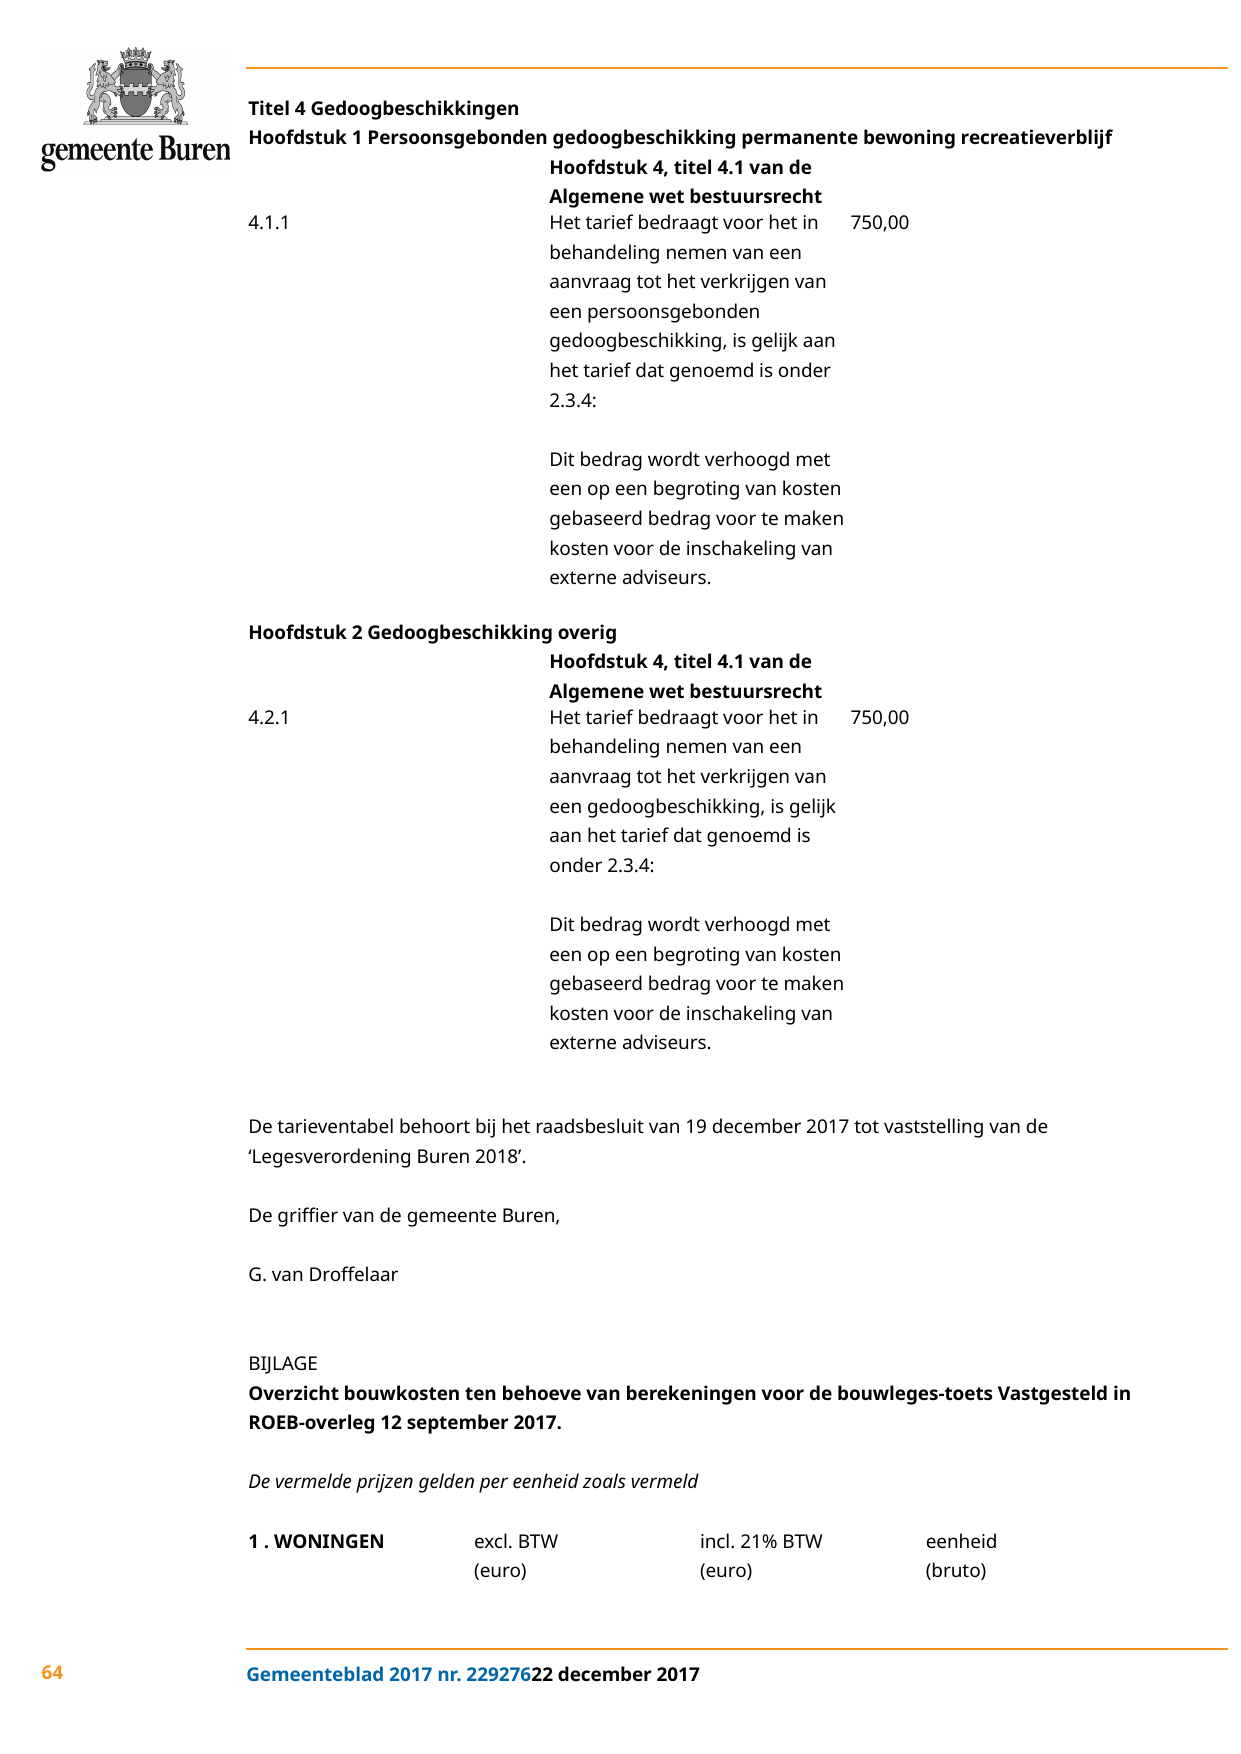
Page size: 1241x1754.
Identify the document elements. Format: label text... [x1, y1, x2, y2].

table_cell Het tarief bedraagt voor het in behandeling nemen van een aanvraag tot het verkrijgen van een gedoogbeschikking, is gelijk aan het tarief dat genoemd is onder 2.3.4: Dit bedrag wordt verhoogd met een op een begroting van kosten gebaseerd bedrag voor te maken kosten voor de inschakeling van externe adviseurs. [549, 704, 850, 1055]
text Hoofdstuk 2 Gedoogbeschikking overig [248, 619, 1152, 645]
table_header Hoofdstuk 4, titel 4.1 van de Algemene wet bestuursrecht [549, 649, 850, 704]
table_cell 750,00 [850, 209, 1152, 590]
table_header incl. 21% BTW (euro) [700, 1528, 926, 1583]
table_header [850, 649, 1152, 704]
text De tarieventabel behoort bij het raadsbesluit van 19 december 2017 tot vaststelling van de ‘Legesverordening Buren 2018’. [248, 1114, 1152, 1169]
text De vermelde prijzen gelden per eenheid zoals vermeld [248, 1469, 1152, 1494]
text G. van Droffelaar [248, 1262, 1152, 1287]
table_header Hoofdstuk 4, titel 4.1 van de Algemene wet bestuursrecht [549, 154, 850, 209]
text Overzicht bouwkosten ten behoeve van berekeningen voor de bouwleges-toets Vastgesteld in ROEB-overleg 12 september 2017. [248, 1380, 1152, 1435]
text Titel 4 Gedoogbeschikkingen [248, 95, 1152, 121]
table_cell [248, 1055, 549, 1081]
text De griffier van de gemeente Buren, [248, 1202, 1152, 1228]
table_header [248, 154, 549, 209]
table_cell [248, 590, 549, 616]
table_cell [549, 590, 850, 616]
table_header [248, 649, 549, 704]
table_cell [850, 1055, 1152, 1081]
picture [41, 47, 231, 172]
table_header 1 . WONINGEN [248, 1528, 474, 1583]
text BIJLAGE [248, 1350, 1152, 1376]
table_cell [549, 1055, 850, 1081]
table_cell 750,00 [850, 704, 1152, 1055]
table_cell [850, 590, 1152, 616]
table_header [850, 154, 1152, 209]
table_cell 4.1.1 [248, 209, 549, 590]
table_cell 4.2.1 [248, 704, 549, 1055]
table_cell Het tarief bedraagt voor het in behandeling nemen van een aanvraag tot het verkrijgen van een persoonsgebonden gedoogbeschikking, is gelijk aan het tarief dat genoemd is onder 2.3.4: Dit bedrag wordt verhoogd met een op een begroting van kosten gebaseerd bedrag voor te maken kosten voor de inschakeling van externe adviseurs. [549, 209, 850, 590]
text Hoofdstuk 1 Persoonsgebonden gedoogbeschikking permanente bewoning recreatieverblijf [248, 124, 1152, 150]
table_header eenheid (bruto) [926, 1528, 1152, 1583]
table_header excl. BTW (euro) [474, 1528, 700, 1583]
